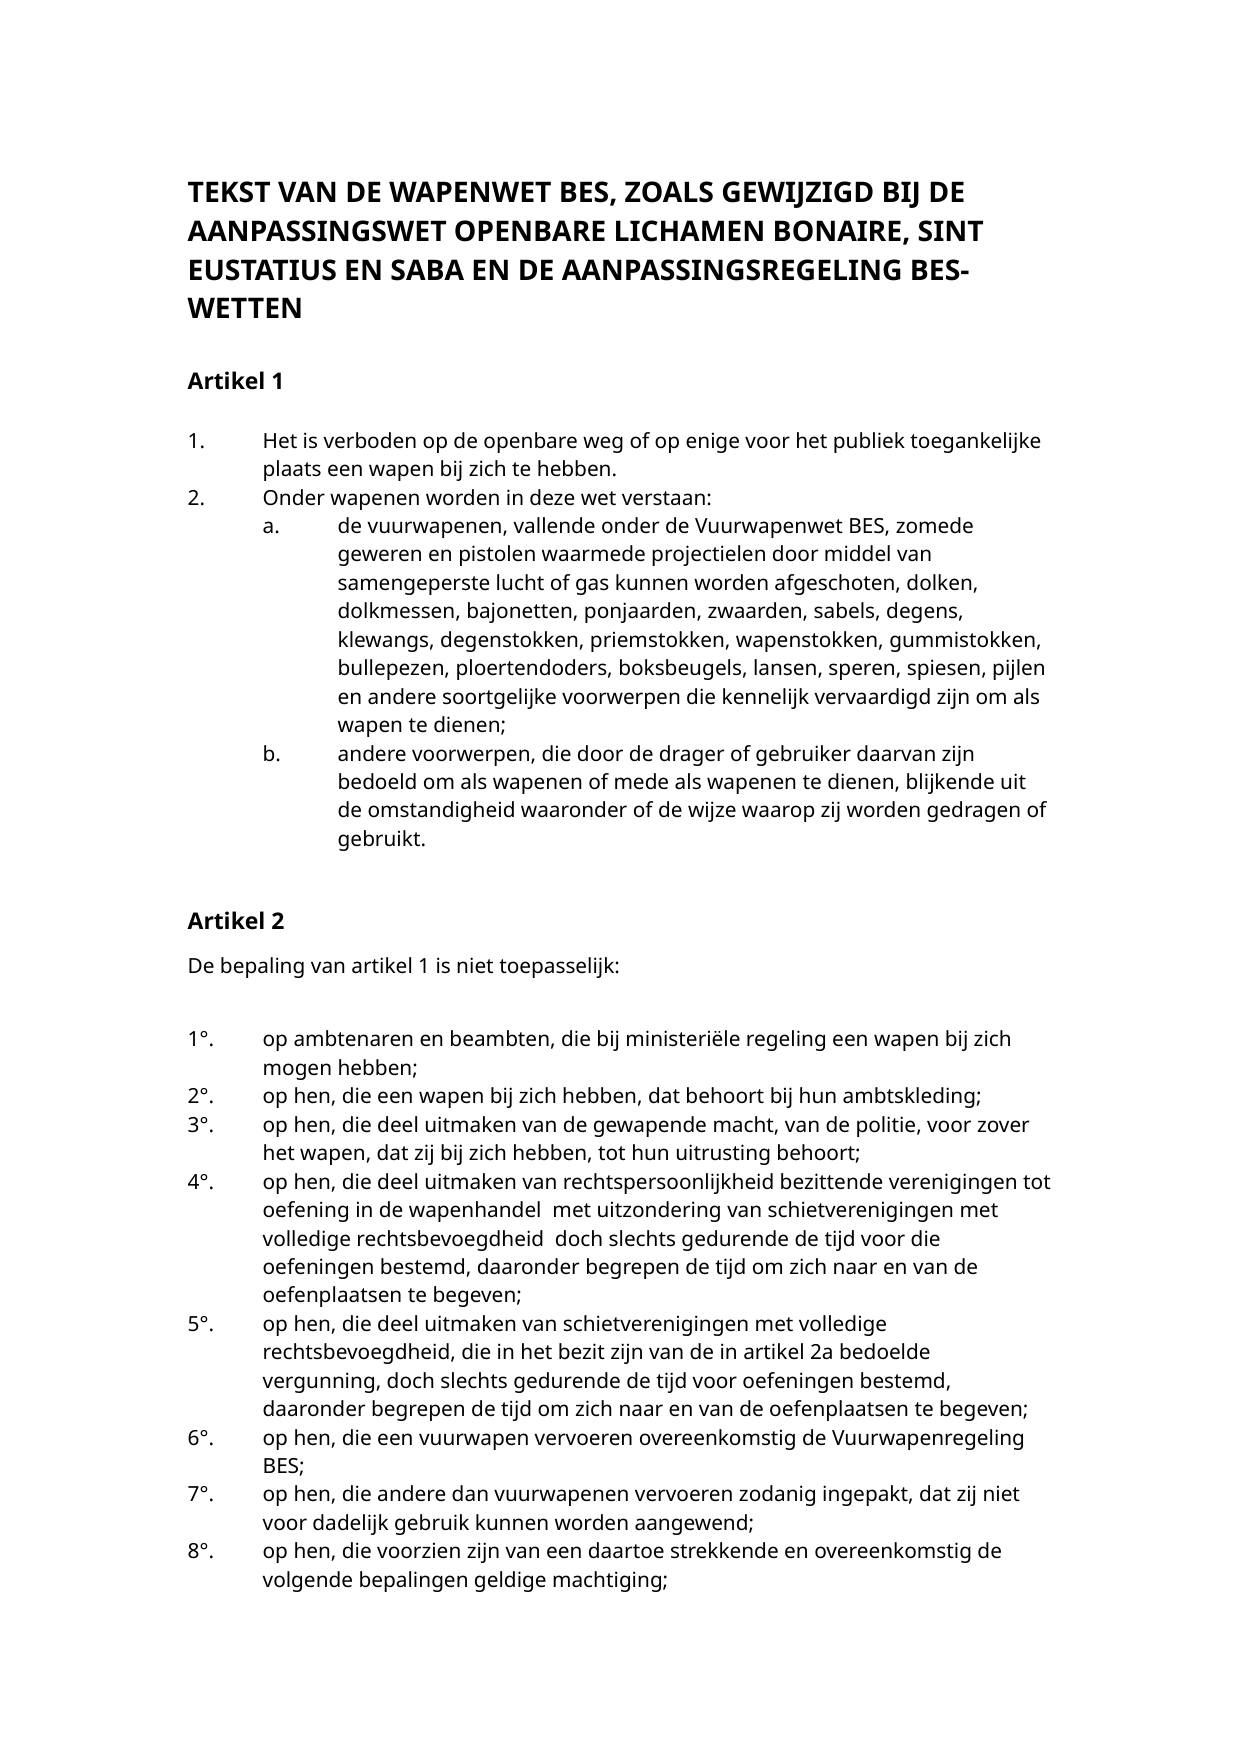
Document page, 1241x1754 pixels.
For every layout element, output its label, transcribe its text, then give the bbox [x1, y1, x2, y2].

list op hen, die deel uitmaken van de gewapende macht, van de politie, voor zover het wapen, dat zij bij zich hebben, tot hun uitrusting behoort; [187, 1110, 1053, 1167]
text De bepaling van artikel 1 is niet toepasselijk: [187, 951, 1053, 979]
list op hen, die deel uitmaken van rechtspersoonlijkheid bezittende verenigingen tot oefening in de wapenhandel  met uitzondering van schietverenigingen met volledige rechtsbevoegdheid  doch slechts gedurende de tijd voor die oefeningen bestemd, daaronder begrepen de tijd om zich naar en van de oefenplaatsen te begeven; [187, 1167, 1053, 1309]
list op hen, die een wapen bij zich hebben, dat behoort bij hun ambtskleding; [187, 1081, 1053, 1110]
list op hen, die andere dan vuurwapenen vervoeren zodanig ingepakt, dat zij niet voor dadelijk gebruik kunnen worden aangewend; [187, 1479, 1053, 1536]
list Het is verboden op de openbare weg of op enige voor het publiek toegankelijke plaats een wapen bij zich te hebben. [187, 426, 1053, 483]
list op ambtenaren en beambten, die bij ministeriële regeling een wapen bij zich mogen hebben; [187, 1024, 1053, 1081]
subtitle Artikel 2 [187, 905, 1053, 936]
list de vuurwapenen, vallende onder de Vuurwapenwet BES, zomede geweren en pistolen waarmede projectielen door middel van samengeperste lucht of gas kunnen worden afgeschoten, dolken, dolkmessen, bajonetten, ponjaarden, zwaarden, sabels, degens, klewangs, degenstokken, priemstokken, wapenstokken, gummistokken, bullepezen, ploertendoders, boksbeugels, lansen, speren, spiesen, pijlen en andere soortgelijke voorwerpen die kennelijk vervaardigd zijn om als wapen te dienen; [262, 511, 1053, 739]
subtitle Artikel 1 [187, 364, 1053, 396]
list op hen, die een vuurwapen vervoeren overeenkomstig de Vuurwapenregeling BES; [187, 1423, 1053, 1479]
list andere voorwerpen, die door de drager of gebruiker daarvan zijn bedoeld om als wapenen of mede als wapenen te dienen, blijkende uit de omstandigheid waaronder of de wijze waarop zij worden gedragen of gebruikt. [262, 739, 1053, 852]
list op hen, die voorzien zijn van een daartoe strekkende en overeenkomstig de volgende bepalingen geldige machtiging; [187, 1536, 1053, 1593]
list Onder wapenen worden in deze wet verstaan: [187, 483, 1053, 511]
subtitle TEKST VAN DE WAPENWET BES, ZOALS GEWIJZIGD BIJ DE AANPASSINGSWET OPENBARE LICHAMEN BONAIRE, SINT EUSTATIUS EN SABA EN DE AANPASSINGSREGELING BES-WETTEN [187, 172, 1053, 327]
list op hen, die deel uitmaken van schietverenigingen met volledige rechtsbevoegdheid, die in het bezit zijn van de in artikel 2a bedoelde vergunning, doch slechts gedurende de tijd voor oefeningen bestemd, daaronder begrepen de tijd om zich naar en van de oefenplaatsen te begeven; [187, 1309, 1053, 1423]
